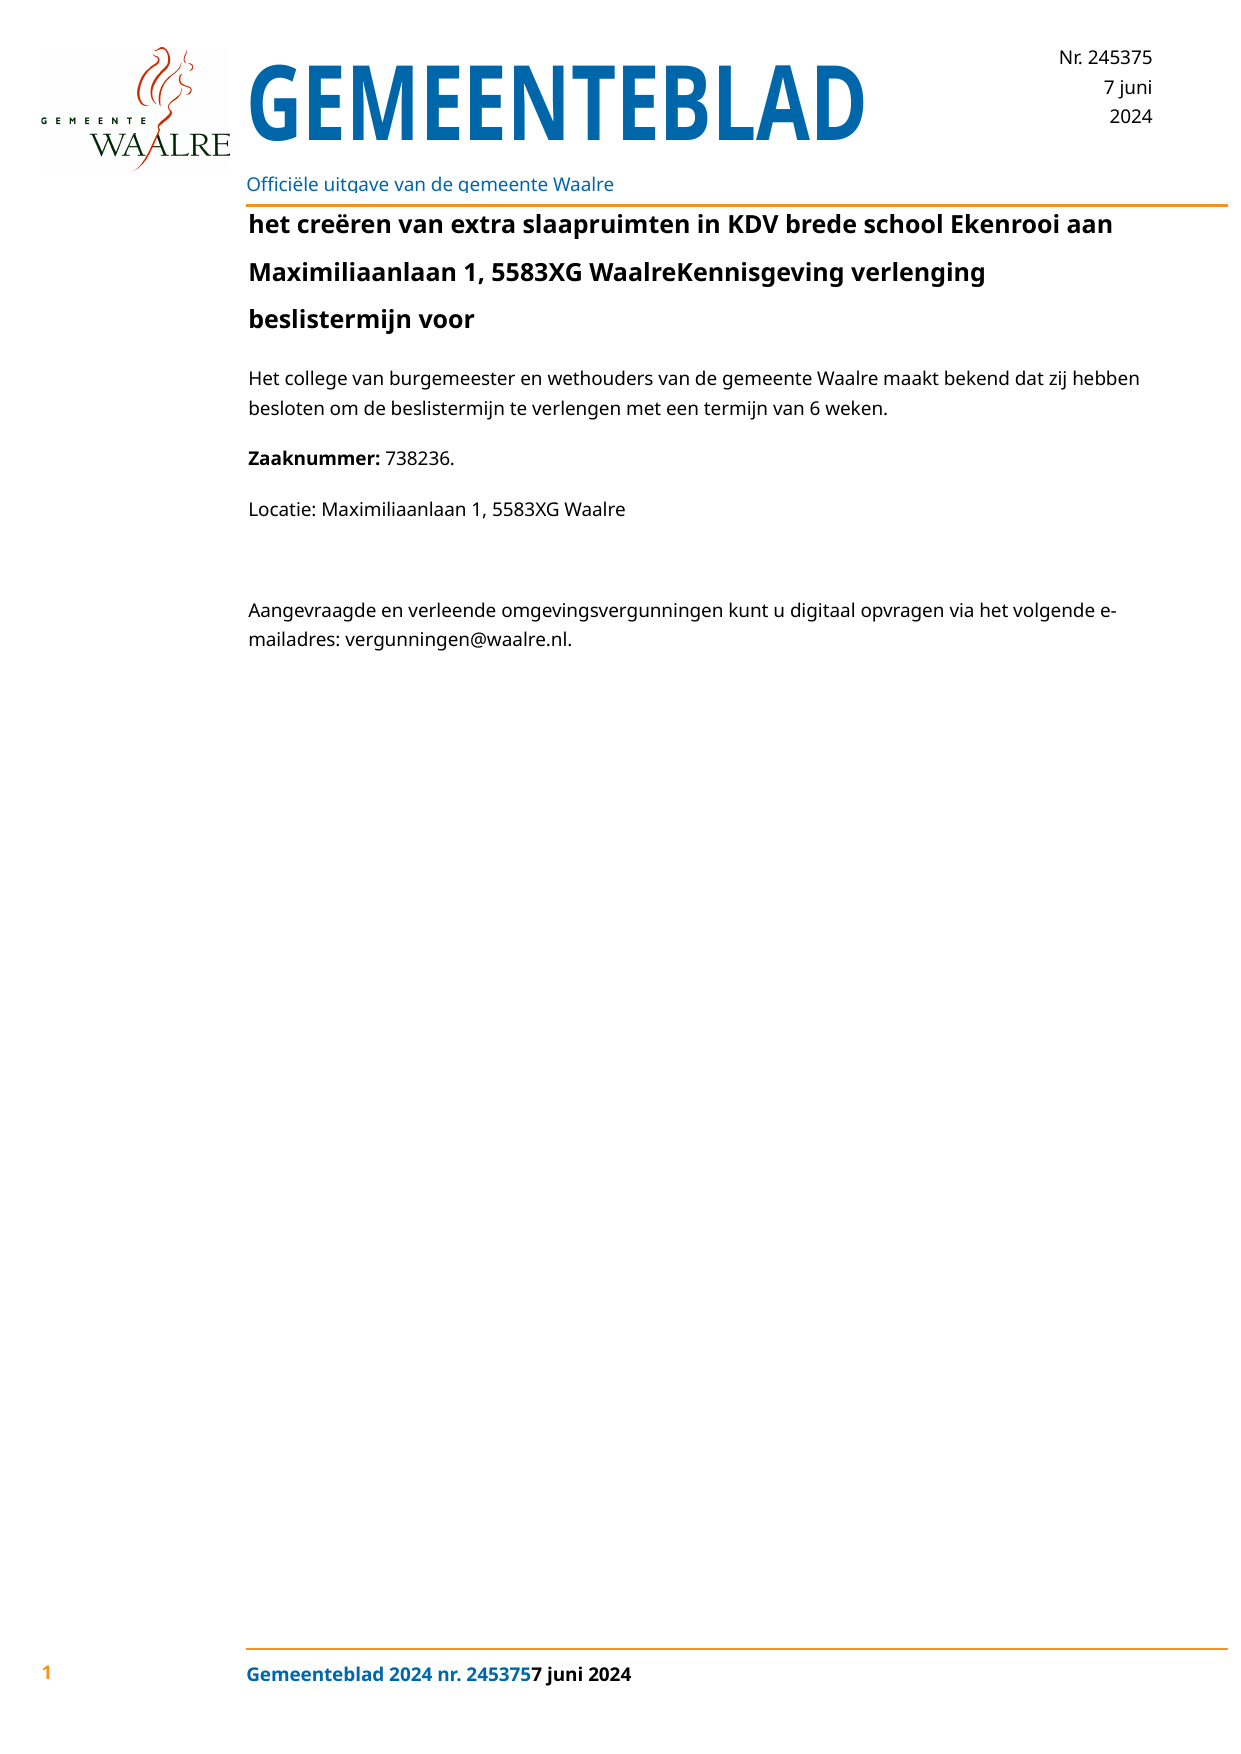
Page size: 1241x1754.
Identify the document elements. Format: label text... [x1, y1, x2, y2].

text Zaaknummer: 738236. [248, 446, 1152, 471]
text het creëren van extra slaapruimten in KDV brede school Ekenrooi aan Maximiliaanlaan 1, 5583XG WaalreKennisgeving verlenging beslistermijn voor [248, 207, 1152, 336]
text Locatie: Maximiliaanlaan 1, 5583XG Waalre [248, 496, 1152, 522]
text Aangevraagde en verleende omgevingsvergunningen kunt u digitaal opvragen via het volgende e-mailadres: vergunningen@waalre.nl. [248, 597, 1152, 652]
text Het college van burgemeester en wethouders van de gemeente Waalre maakt bekend dat zij hebben besloten om de beslistermijn te verlengen met een termijn van 6 weken. [248, 366, 1152, 421]
picture [41, 47, 231, 172]
